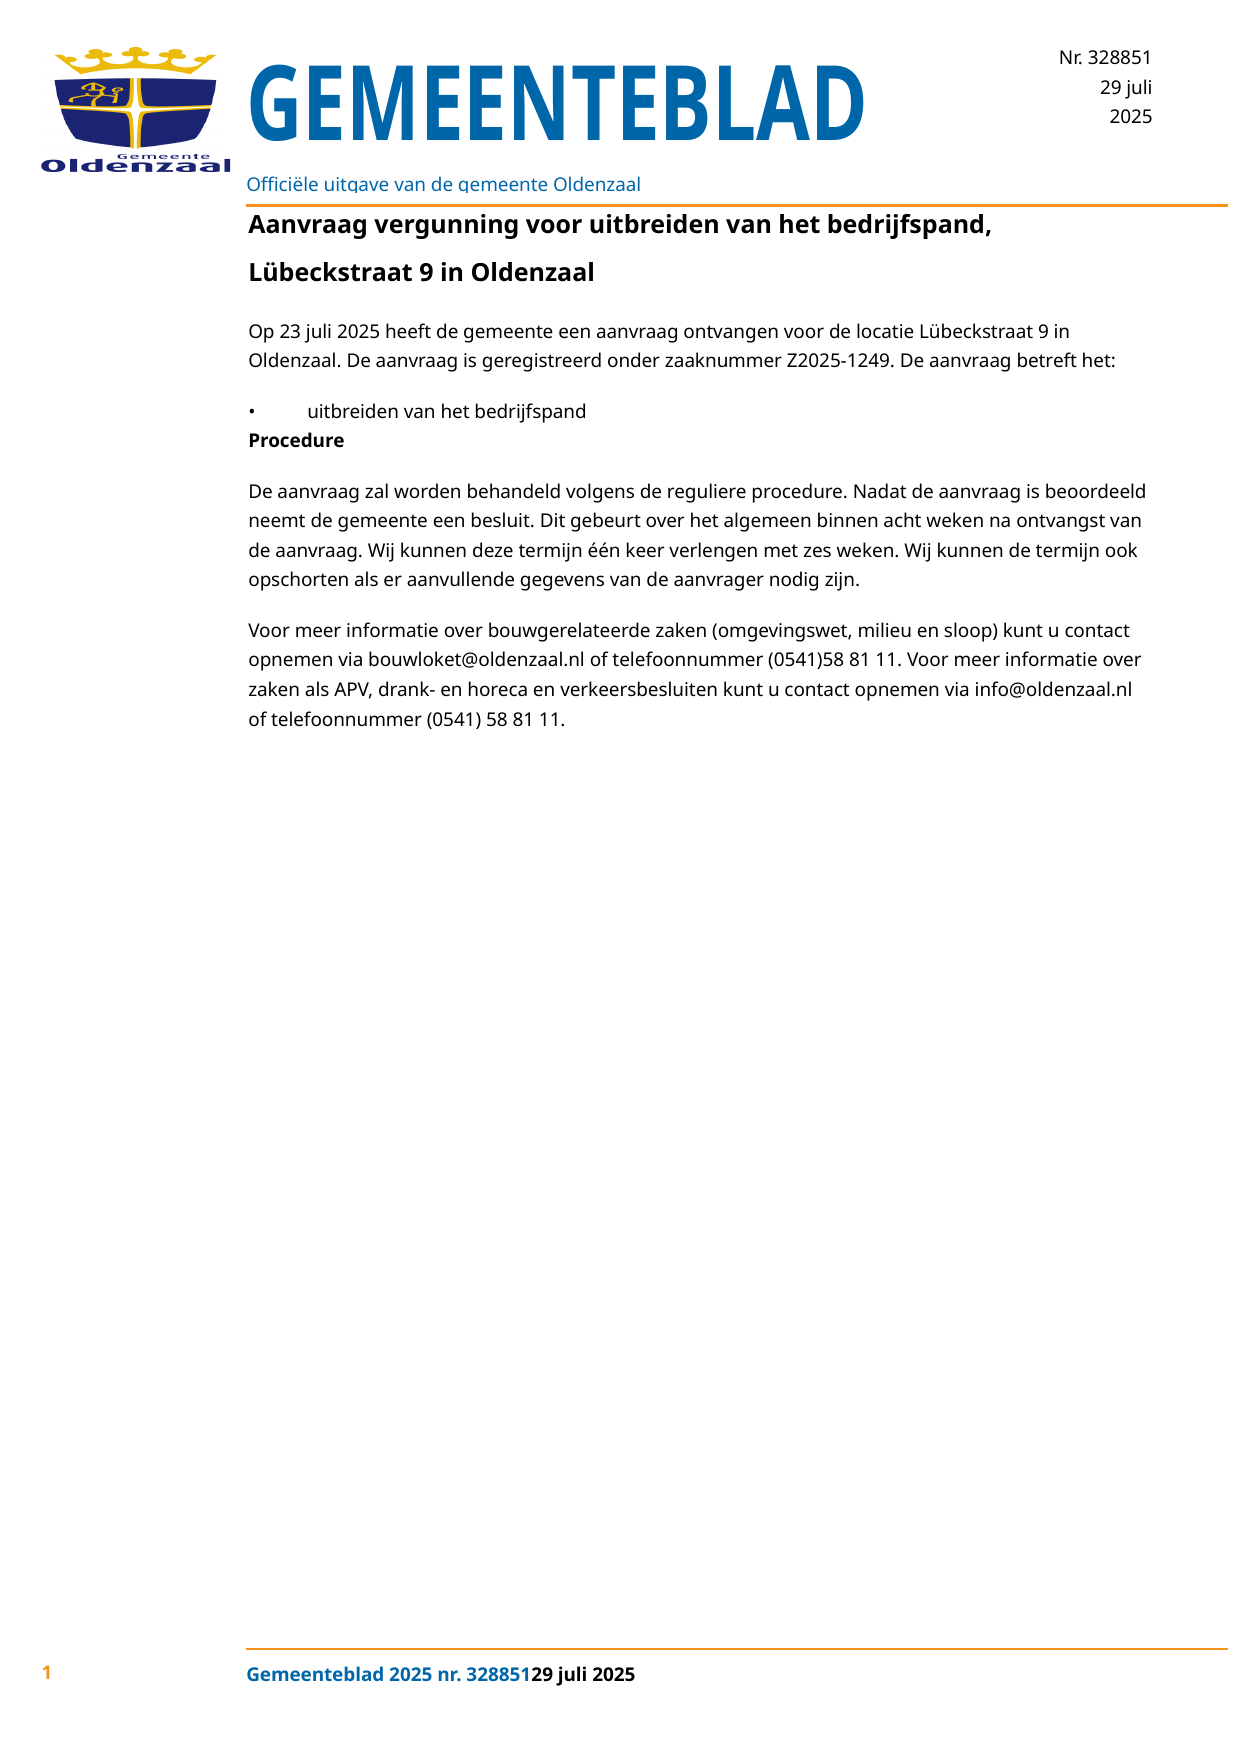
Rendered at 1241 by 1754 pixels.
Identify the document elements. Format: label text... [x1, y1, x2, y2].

text De aanvraag zal worden behandeld volgens de reguliere procedure. Nadat de aanvraag is beoordeeld neemt de gemeente een besluit. Dit gebeurt over het algemeen binnen acht weken na ontvangst van de aanvraag. Wij kunnen deze termijn één keer verlengen met zes weken. Wij kunnen de termijn ook opschorten als er aanvullende gegevens van de aanvrager nodig zijn. [248, 478, 1152, 592]
list uitbreiden van het bedrijfspand [248, 398, 1152, 424]
text Aanvraag vergunning voor uitbreiden van het bedrijfspand, Lübeckstraat 9 in Oldenzaal [248, 207, 1152, 288]
text Op 23 juli 2025 heeft de gemeente een aanvraag ontvangen voor de locatie Lübeckstraat 9 in Oldenzaal. De aanvraag is geregistreerd onder zaaknummer Z2025-1249. De aanvraag betreft het: [248, 318, 1152, 373]
text Voor meer informatie over bouwgerelateerde zaken (omgevingswet, milieu en sloop) kunt u contact opnemen via bouwloket@oldenzaal.nl of telefoonnummer (0541)58 81 11. Voor meer informatie over zaken als APV, drank- en horeca en verkeersbesluiten kunt u contact opnemen via info@oldenzaal.nl of telefoonnummer (0541) 58 81 11. [248, 617, 1152, 732]
text Procedure [248, 427, 1152, 453]
picture [41, 47, 231, 172]
